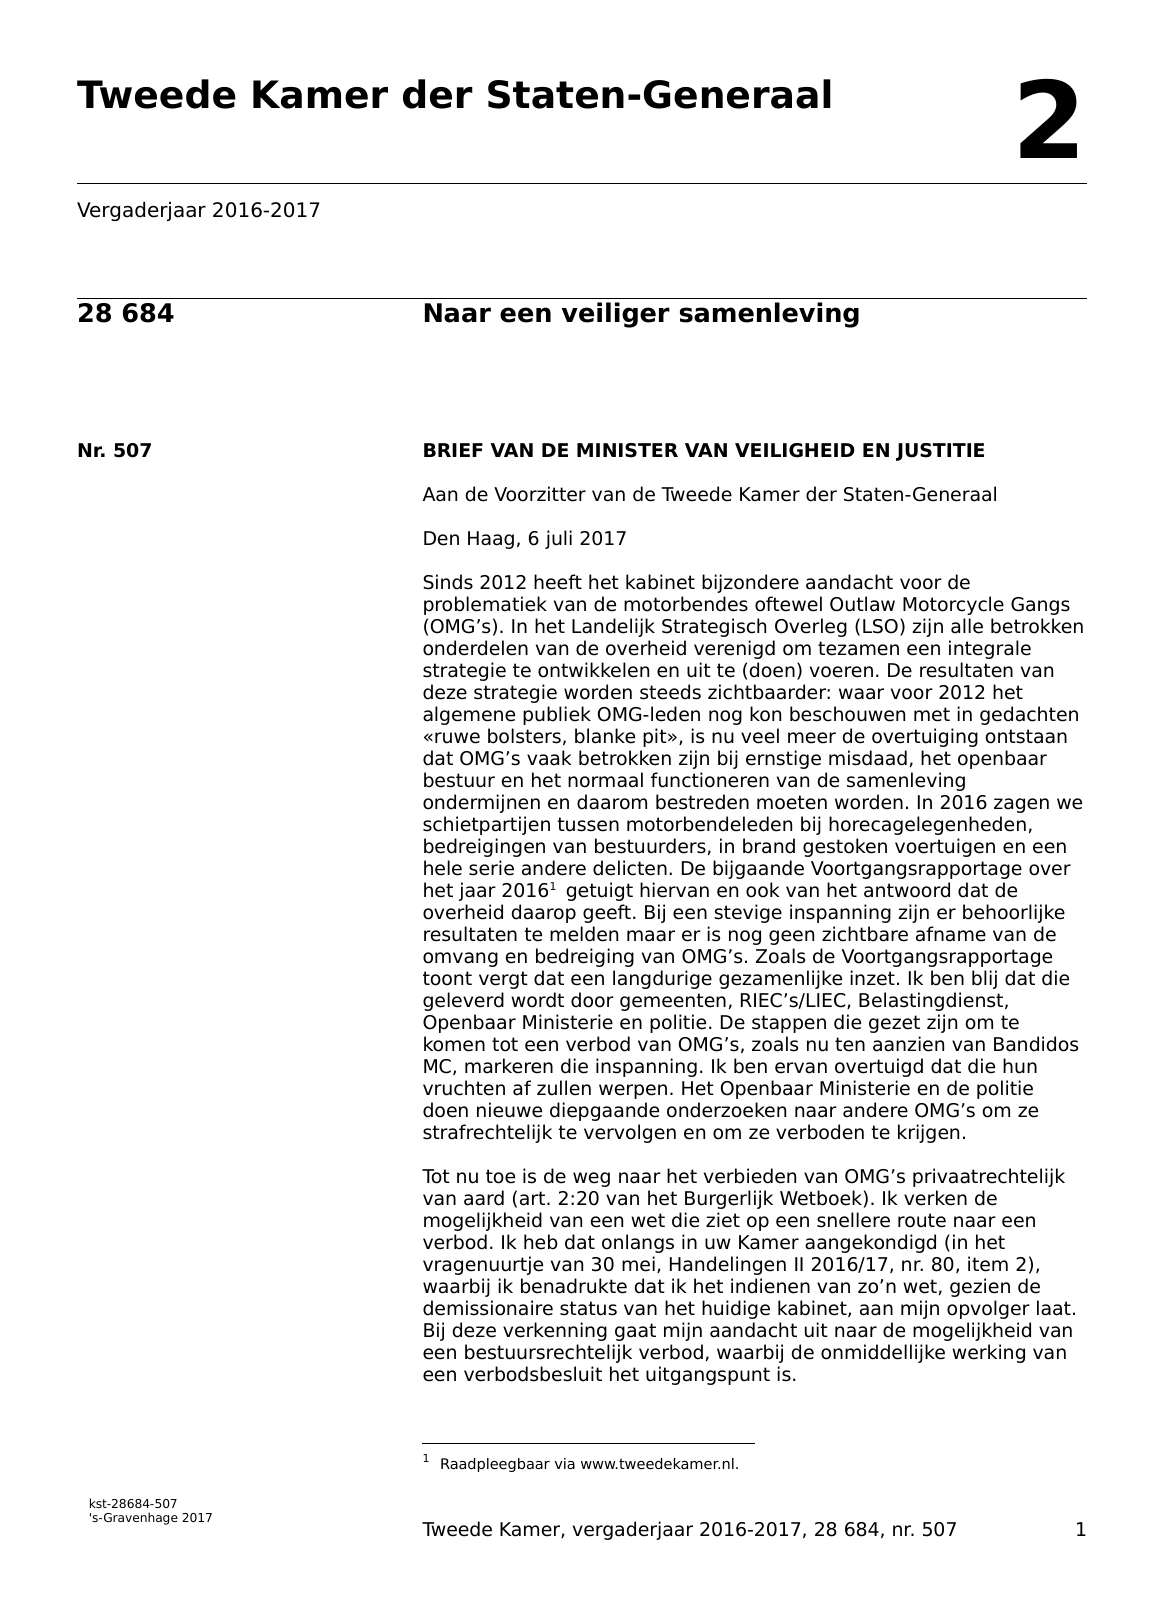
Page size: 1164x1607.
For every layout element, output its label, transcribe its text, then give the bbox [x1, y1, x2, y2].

text Raadpleegbaar via www.tweedekamer.nl. [422, 1452, 1087, 1474]
text Sinds 2012 heeft het kabinet bijzondere aandacht voor de problematiek van de motorbendes oftewel Outlaw Motorcycle Gangs (OMG’s). In het Landelijk Strategisch Overleg (LSO) zijn alle betrokken onderdelen van de overheid verenigd om tezamen een integrale strategie te ontwikkelen en uit te (doen) voeren. De resultaten van deze strategie worden steeds zichtbaarder: waar voor 2012 het algemene publiek OMG-leden nog kon beschouwen met in gedachten «ruwe bolsters, blanke pit», is nu veel meer de overtuiging ontstaan dat OMG’s vaak betrokken zijn bij ernstige misdaad, het openbaar bestuur en het normaal functioneren van de samenleving ondermijnen en daarom bestreden moeten worden. In 2016 zagen we schietpartijen tussen motorbendeleden bij horecagelegenheden, bedreigingen van bestuurders, in brand gestoken voertuigen en een hele serie andere delicten. De bijgaande Voortgangsrapportage over het jaar 2016 getuigt hiervan en ook van het antwoord dat de overheid daarop geeft. Bij een stevige inspanning zijn er behoorlijke resultaten te melden maar er is nog geen zichtbare afname van de omvang en bedreiging van OMG’s. Zoals de Voortgangsrapportage toont vergt dat een langdurige gezamenlijke inzet. Ik ben blij dat die geleverd wordt door gemeenten, RIEC’s/LIEC, Belastingdienst, Openbaar Ministerie en politie. De stappen die gezet zijn om te komen tot een verbod van OMG’s, zoals nu ten aanzien van Bandidos MC, markeren die inspanning. Ik ben ervan overtuigd dat die hun vruchten af zullen werpen. Het Openbaar Ministerie en de politie doen nieuwe diepgaande onderzoeken naar andere OMG’s om ze strafrechtelijk te vervolgen en om ze verboden te krijgen. [422, 572, 1087, 1144]
table_header 2 [886, 59, 1087, 183]
text kst-28684-507 [88, 1497, 323, 1511]
subtitle Nr. 507 BRIEF VAN DE MINISTER VAN VEILIGHEID EN JUSTITIE [77, 440, 1087, 462]
table_header Tweede Kamer der Staten-Generaal [77, 59, 886, 183]
text Tot nu toe is de weg naar het verbieden van OMG’s privaatrechtelijk van aard (art. 2:20 van het Burgerlijk Wetboek). Ik verken de mogelijkheid van een wet die ziet op een snellere route naar een verbod. Ik heb dat onlangs in uw Kamer aangekondigd (in het vragenuurtje van 30 mei, Handelingen II 2016/17, nr. 80, item 2), waarbij ik benadrukte dat ik het indienen van zo’n wet, gezien de demissionaire status van het huidige kabinet, aan mijn opvolger laat. Bij deze verkenning gaat mijn aandacht uit naar de mogelijkheid van een bestuursrechtelijk verbod, waarbij de onmiddellijke werking van een verbodsbesluit het uitgangspunt is. [422, 1166, 1087, 1386]
text 's-Gravenhage 2017 [88, 1511, 323, 1525]
subtitle 28 684 Naar een veiliger samenleving [77, 299, 1087, 329]
table_cell Vergaderjaar 2016-2017 [77, 184, 1087, 298]
text Den Haag, 6 juli 2017 [422, 528, 1087, 550]
text Aan de Voorzitter van de Tweede Kamer der Staten-Generaal [422, 484, 1087, 506]
